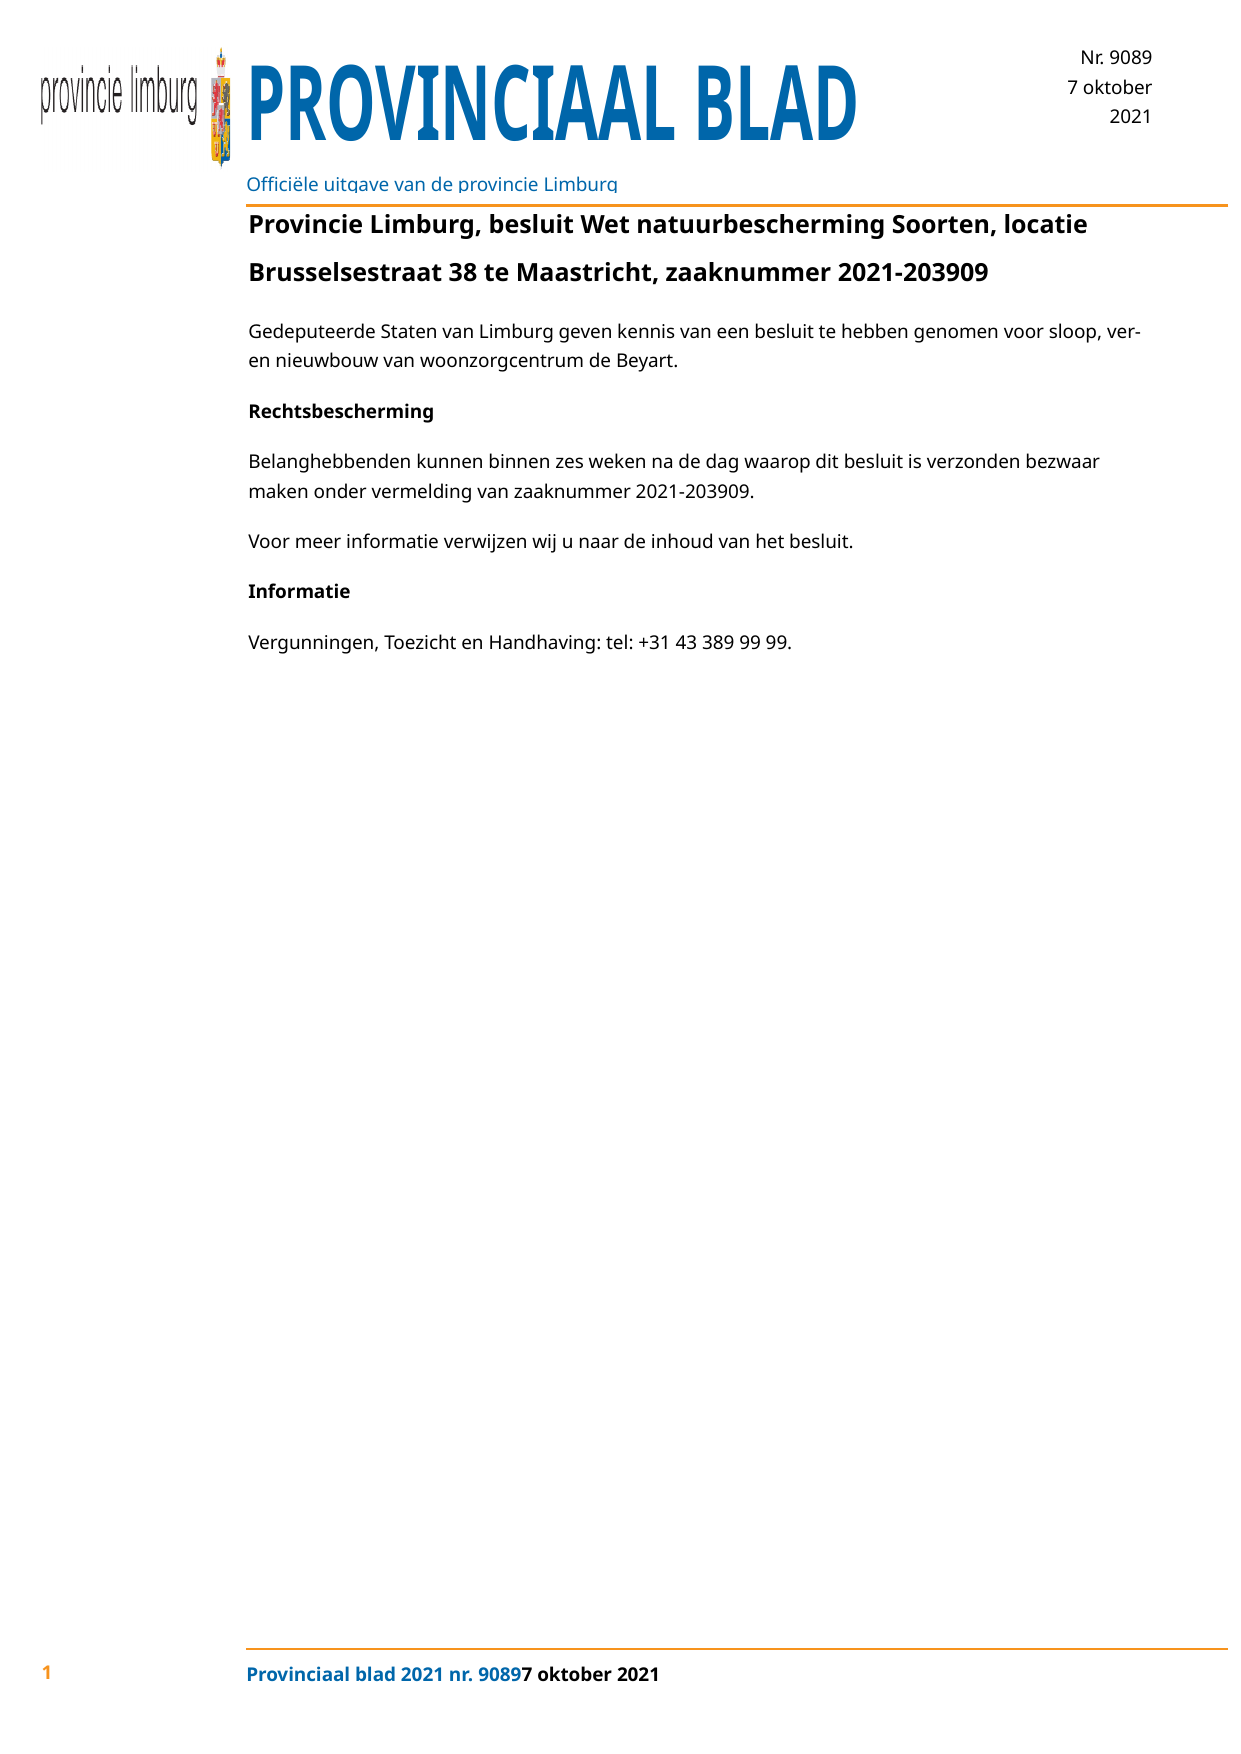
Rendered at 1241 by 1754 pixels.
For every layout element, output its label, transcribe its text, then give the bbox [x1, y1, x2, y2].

text Voor meer informatie verwijzen wij u naar de inhoud van het besluit. [248, 528, 1152, 554]
text Rechtsbescherming [248, 398, 1152, 424]
text Provincie Limburg, besluit Wet natuurbescherming Soorten, locatie Brusselsestraat 38 te Maastricht, zaaknummer 2021-203909 [248, 207, 1152, 288]
text Gedeputeerde Staten van Limburg geven kennis van een besluit te hebben genomen voor sloop, ver- en nieuwbouw van woonzorgcentrum de Beyart. [248, 318, 1152, 373]
text Belanghebbenden kunnen binnen zes weken na de dag waarop dit besluit is verzonden bezwaar maken onder vermelding van zaaknummer 2021-203909. [248, 448, 1152, 504]
text Vergunningen, Toezicht en Handhaving: tel: +31 43 389 99 99. [248, 629, 1152, 655]
text Informatie [248, 579, 1152, 604]
picture [41, 47, 231, 172]
